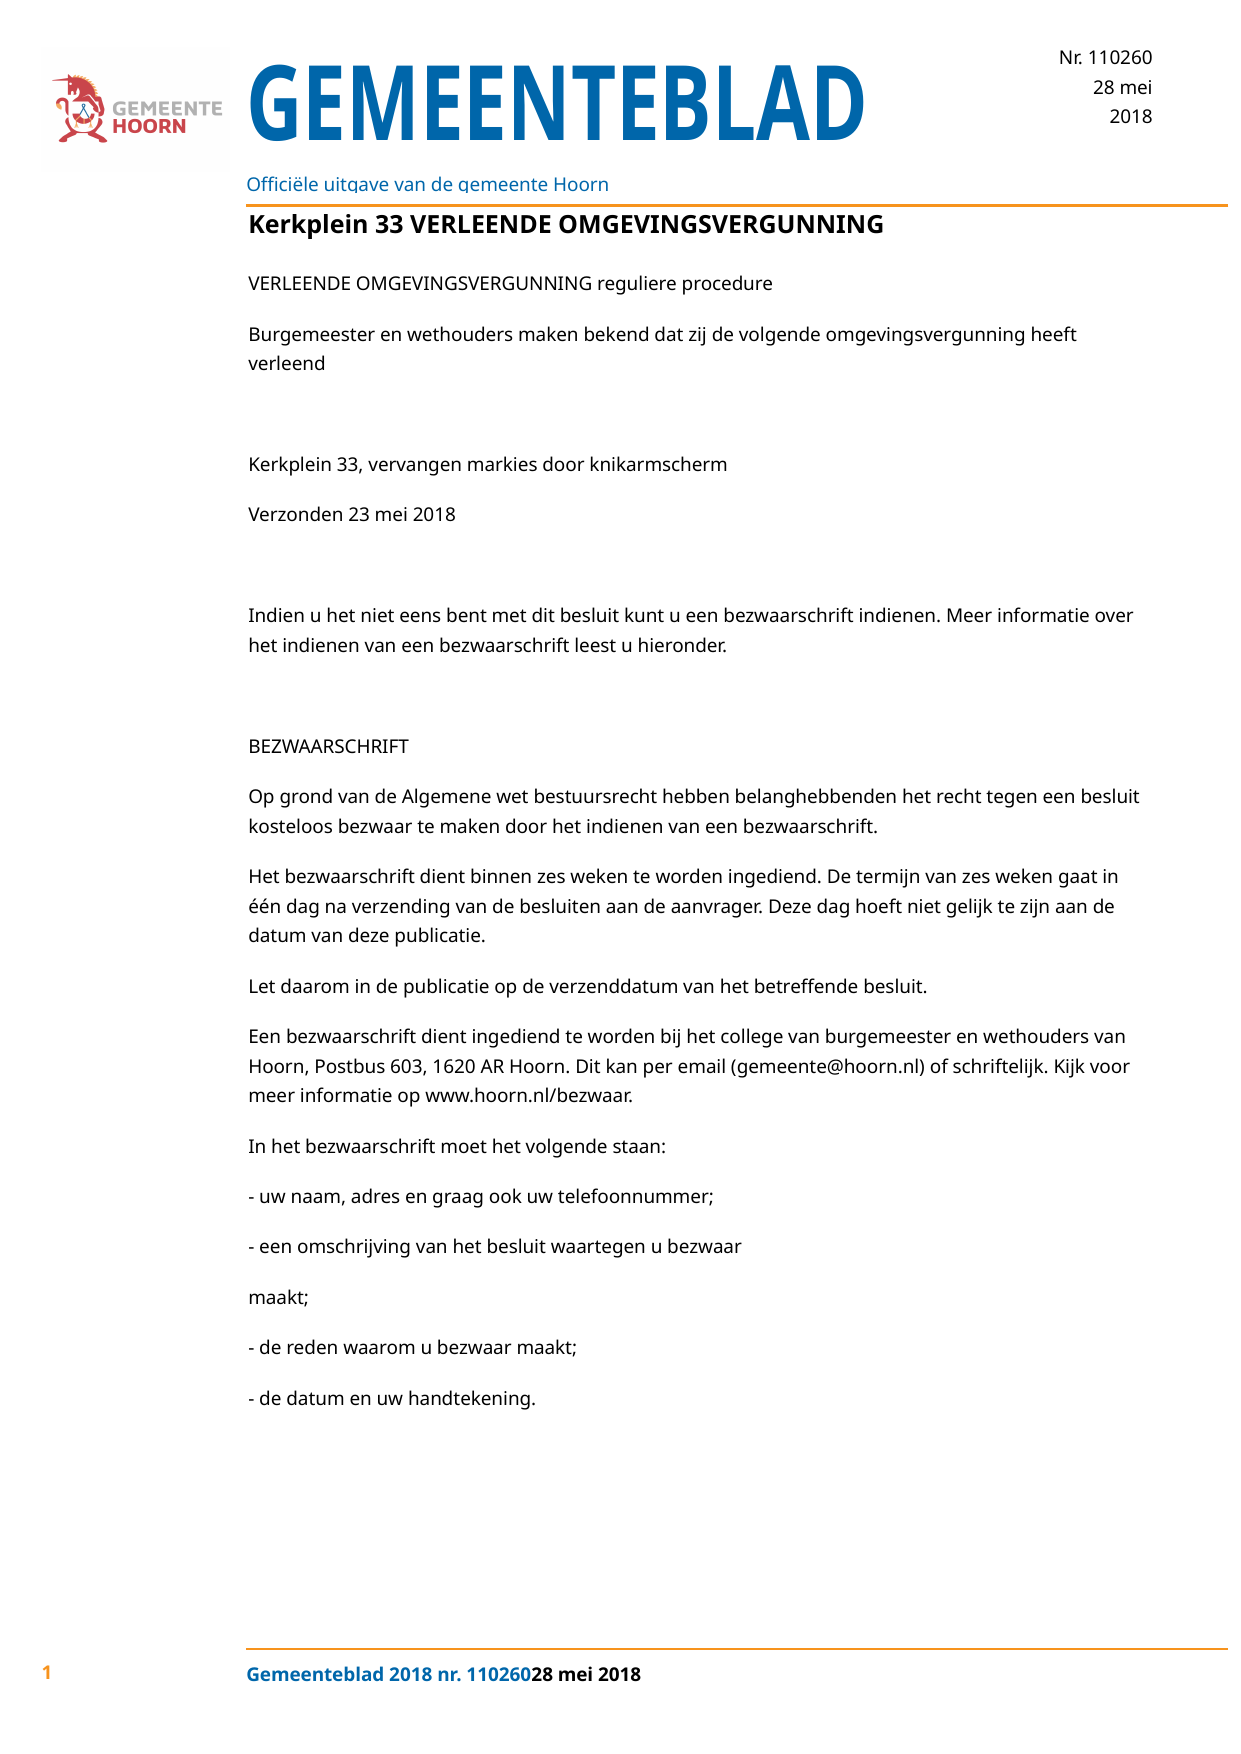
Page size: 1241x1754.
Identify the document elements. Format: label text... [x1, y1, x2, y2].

text VERLEENDE OMGEVINGSVERGUNNING reguliere procedure [248, 270, 1152, 296]
text - de datum en uw handtekening. [248, 1385, 1152, 1411]
text Verzonden 23 mei 2018 [248, 502, 1152, 527]
text BEZWAARSCHRIFT [248, 733, 1152, 758]
text Kerkplein 33 VERLEENDE OMGEVINGSVERGUNNING [248, 207, 1152, 241]
text - de reden waarom u bezwaar maakt; [248, 1334, 1152, 1360]
picture [41, 47, 231, 172]
text - uw naam, adres en graag ook uw telefoonnummer; [248, 1183, 1152, 1209]
text maakt; [248, 1284, 1152, 1310]
text Een bezwaarschrift dient ingediend te worden bij het college van burgemeester en wethouders van Hoorn, Postbus 603, 1620 AR Hoorn. Dit kan per email (gemeente@hoorn.nl) of schriftelijk. Kijk voor meer informatie op www.hoorn.nl/bezwaar. [248, 1023, 1152, 1108]
text In het bezwaarschrift moet het volgende staan: [248, 1133, 1152, 1158]
text Op grond van de Algemene wet bestuursrecht hebben belanghebbenden het recht tegen een besluit kosteloos bezwaar te maken door het indienen van een bezwaarschrift. [248, 783, 1152, 838]
text - een omschrijving van het besluit waartegen u bezwaar [248, 1234, 1152, 1259]
text Burgemeester en wethouders maken bekend dat zij de volgende omgevingsvergunning heeft verleend [248, 321, 1152, 376]
text Indien u het niet eens bent met dit besluit kunt u een bezwaarschrift indienen. Meer informatie over het indienen van een bezwaarschrift leest u hieronder. [248, 602, 1152, 658]
text Kerkplein 33, vervangen markies door knikarmscherm [248, 451, 1152, 477]
text Let daarom in de publicatie op de verzenddatum van het betreffende besluit. [248, 973, 1152, 998]
text Het bezwaarschrift dient binnen zes weken te worden ingediend. De termijn van zes weken gaat in één dag na verzending van de besluiten aan de aanvrager. Deze dag hoeft niet gelijk te zijn aan de datum van deze publicatie. [248, 863, 1152, 948]
